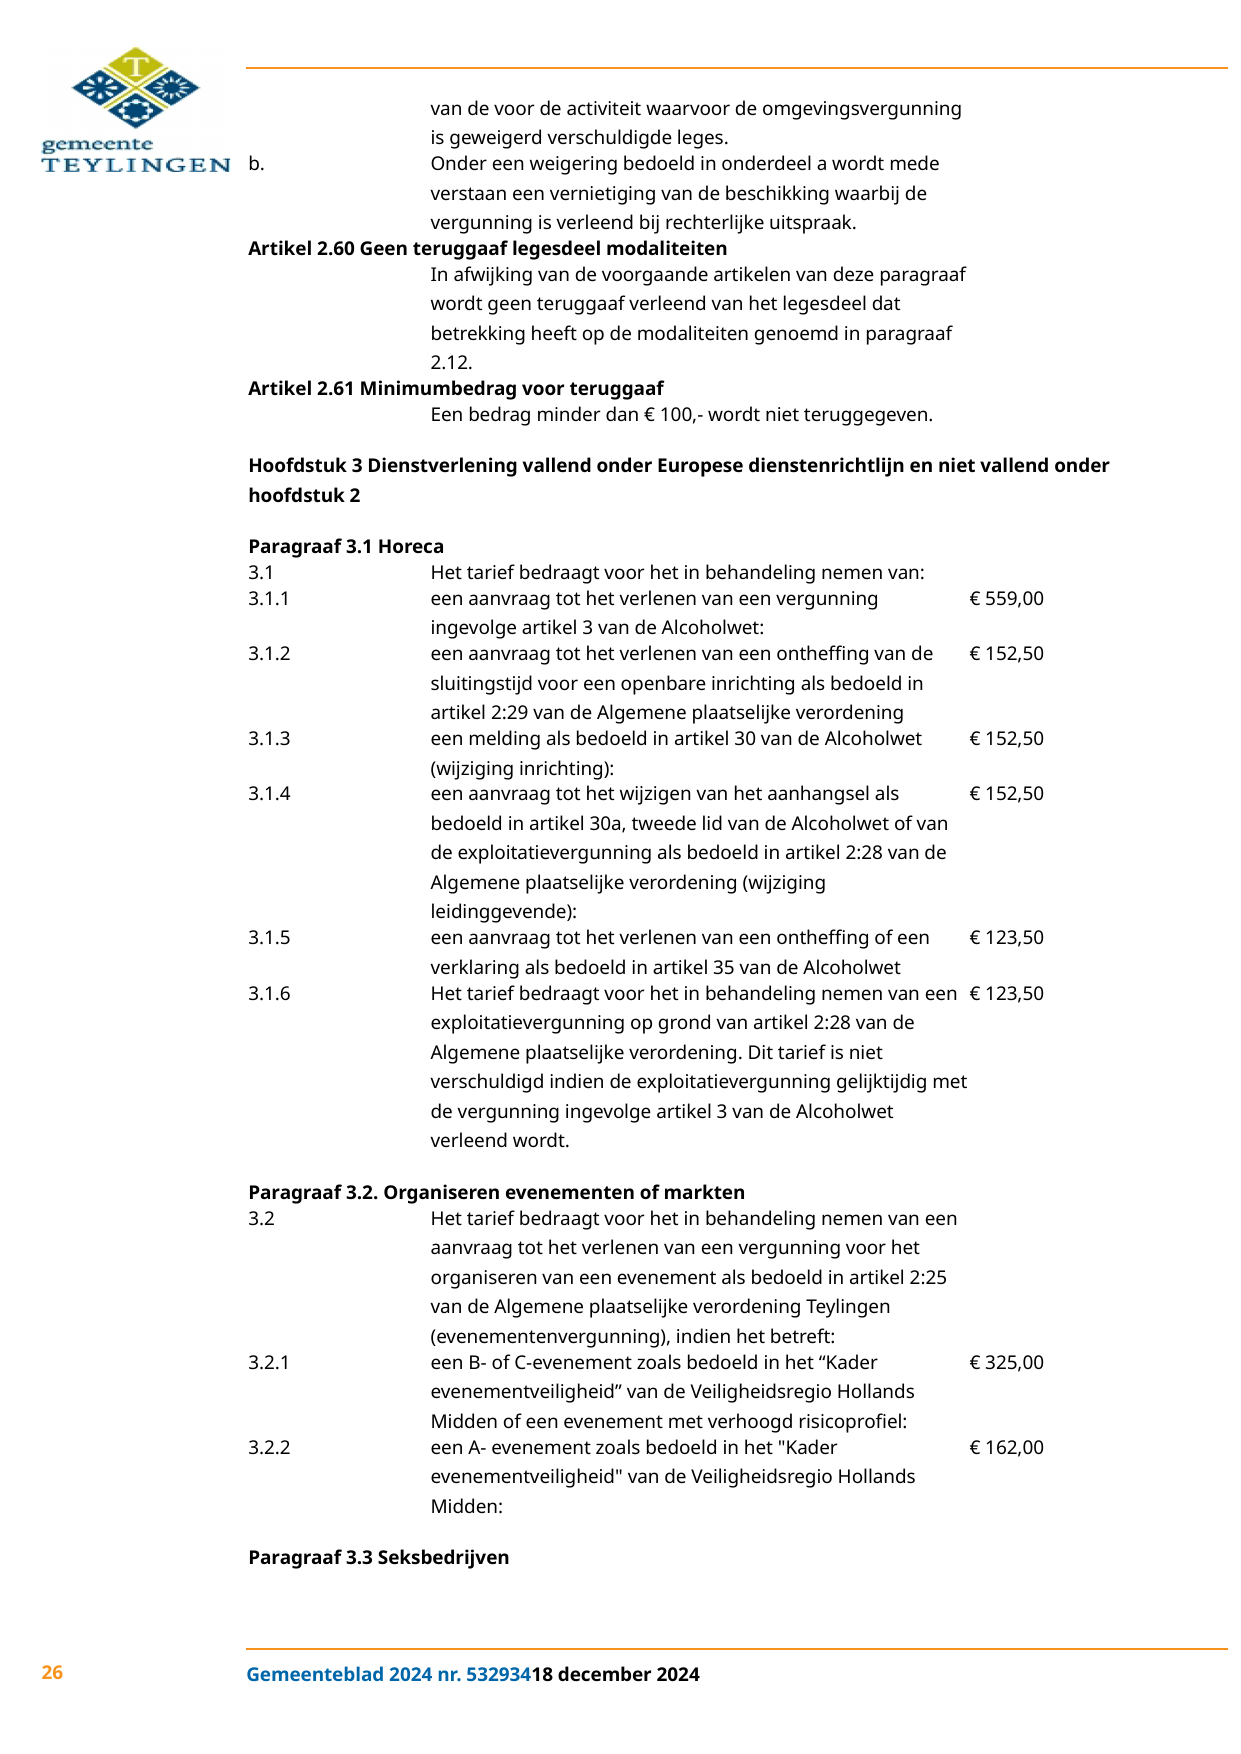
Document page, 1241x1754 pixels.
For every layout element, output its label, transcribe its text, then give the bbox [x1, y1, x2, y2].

table_cell Het tarief bedraagt voor het in behandeling nemen van een exploitatievergunning op grond van artikel 2:28 van de Algemene plaatselijke verordening. Dit tarief is niet verschuldigd indien de exploitatievergunning gelijktijdig met de vergunning ingevolge artikel 3 van de Alcoholwet verleend wordt. [430, 980, 969, 1153]
table_cell een aanvraag tot het verlenen van een ontheffing of een verklaring als bedoeld in artikel 35 van de Alcoholwet [430, 925, 969, 980]
table_cell [969, 150, 1152, 235]
table_cell een melding als bedoeld in artikel 30 van de Alcoholwet (wijziging inrichting): [430, 725, 969, 780]
table_cell In afwijking van de voorgaande artikelen van deze paragraaf wordt geen teruggaaf verleend van het legesdeel dat betrekking heeft op de modaliteiten genoemd in paragraaf 2.12. [430, 261, 969, 375]
table_cell [248, 1519, 430, 1544]
table_cell Paragraaf 3.2. Organiseren evenementen of markten [248, 1179, 1152, 1205]
table_cell 3.1.1 [248, 585, 430, 640]
table_cell b. [248, 150, 430, 235]
table_cell [430, 1154, 969, 1179]
table_cell [969, 559, 1152, 585]
table_cell 3.1.2 [248, 640, 430, 725]
table_cell 3.1.6 [248, 980, 430, 1153]
table_cell 3.1.3 [248, 725, 430, 780]
table_cell [969, 508, 1152, 533]
table_cell 3.1.4 [248, 780, 430, 924]
table_cell [248, 427, 430, 452]
table_cell € 123,50 [969, 980, 1152, 1153]
table_cell [969, 1205, 1152, 1349]
table_cell [248, 401, 430, 427]
table_cell [969, 401, 1152, 427]
table_cell [248, 508, 430, 533]
table_cell € 559,00 [969, 585, 1152, 640]
table_cell van de voor de activiteit waarvoor de omgevingsvergunning is geweigerd verschuldigde leges. [430, 95, 969, 150]
table_cell [430, 1519, 969, 1544]
table_cell [969, 1154, 1152, 1179]
table_cell Paragraaf 3.3 Seksbedrijven [248, 1545, 1152, 1570]
table_cell Het tarief bedraagt voor het in behandeling nemen van een aanvraag tot het verlenen van een vergunning voor het organiseren van een evenement als bedoeld in artikel 2:25 van de Algemene plaatselijke verordening Teylingen (evenementenvergunning), indien het betreft: [430, 1205, 969, 1349]
table_cell € 152,50 [969, 725, 1152, 780]
table_cell Artikel 2.60 Geen teruggaaf legesdeel modaliteiten [248, 235, 1152, 261]
table_cell 3.2.2 [248, 1434, 430, 1519]
table_cell [248, 1154, 430, 1179]
table_cell een aanvraag tot het verlenen van een ontheffing van de sluitingstijd voor een openbare inrichting als bedoeld in artikel 2:29 van de Algemene plaatselijke verordening [430, 640, 969, 725]
table_cell Hoofdstuk 3 Dienstverlening vallend onder Europese dienstenrichtlijn en niet vallend onder hoofdstuk 2 [248, 453, 1152, 508]
table_cell 3.2 [248, 1205, 430, 1349]
table_cell € 325,00 [969, 1349, 1152, 1434]
table_cell € 152,50 [969, 780, 1152, 924]
table_cell Artikel 2.61 Minimumbedrag voor teruggaaf [248, 375, 1152, 401]
table_cell Paragraaf 3.1 Horeca [248, 534, 1152, 559]
table_cell € 162,00 [969, 1434, 1152, 1519]
table_cell € 152,50 [969, 640, 1152, 725]
table_cell Onder een weigering bedoeld in onderdeel a wordt mede verstaan een vernietiging van de beschikking waarbij de vergunning is verleend bij rechterlijke uitspraak. [430, 150, 969, 235]
table_cell [248, 261, 430, 375]
table_cell [248, 95, 430, 150]
table_cell [969, 95, 1152, 150]
table_cell [969, 261, 1152, 375]
table_cell een A- evenement zoals bedoeld in het "Kader evenementveiligheid" van de Veiligheidsregio Hollands Midden: [430, 1434, 969, 1519]
table_cell 3.2.1 [248, 1349, 430, 1434]
table_cell Een bedrag minder dan € 100,- wordt niet teruggegeven. [430, 401, 969, 427]
picture [41, 47, 231, 172]
table_cell een aanvraag tot het wijzigen van het aanhangsel als bedoeld in artikel 30a, tweede lid van de Alcoholwet of van de exploitatievergunning als bedoeld in artikel 2:28 van de Algemene plaatselijke verordening (wijziging leidinggevende): [430, 780, 969, 924]
table_cell Het tarief bedraagt voor het in behandeling nemen van: [430, 559, 969, 585]
table_cell € 123,50 [969, 925, 1152, 980]
table_cell [430, 427, 969, 452]
table_cell 3.1 [248, 559, 430, 585]
table_cell een B- of C-evenement zoals bedoeld in het “Kader evenementveiligheid” van de Veiligheidsregio Hollands Midden of een evenement met verhoogd risicoprofiel: [430, 1349, 969, 1434]
table_cell [969, 1519, 1152, 1544]
table_cell een aanvraag tot het verlenen van een vergunning ingevolge artikel 3 van de Alcoholwet: [430, 585, 969, 640]
table_cell [430, 508, 969, 533]
table_cell 3.1.5 [248, 925, 430, 980]
table_cell [969, 427, 1152, 452]
